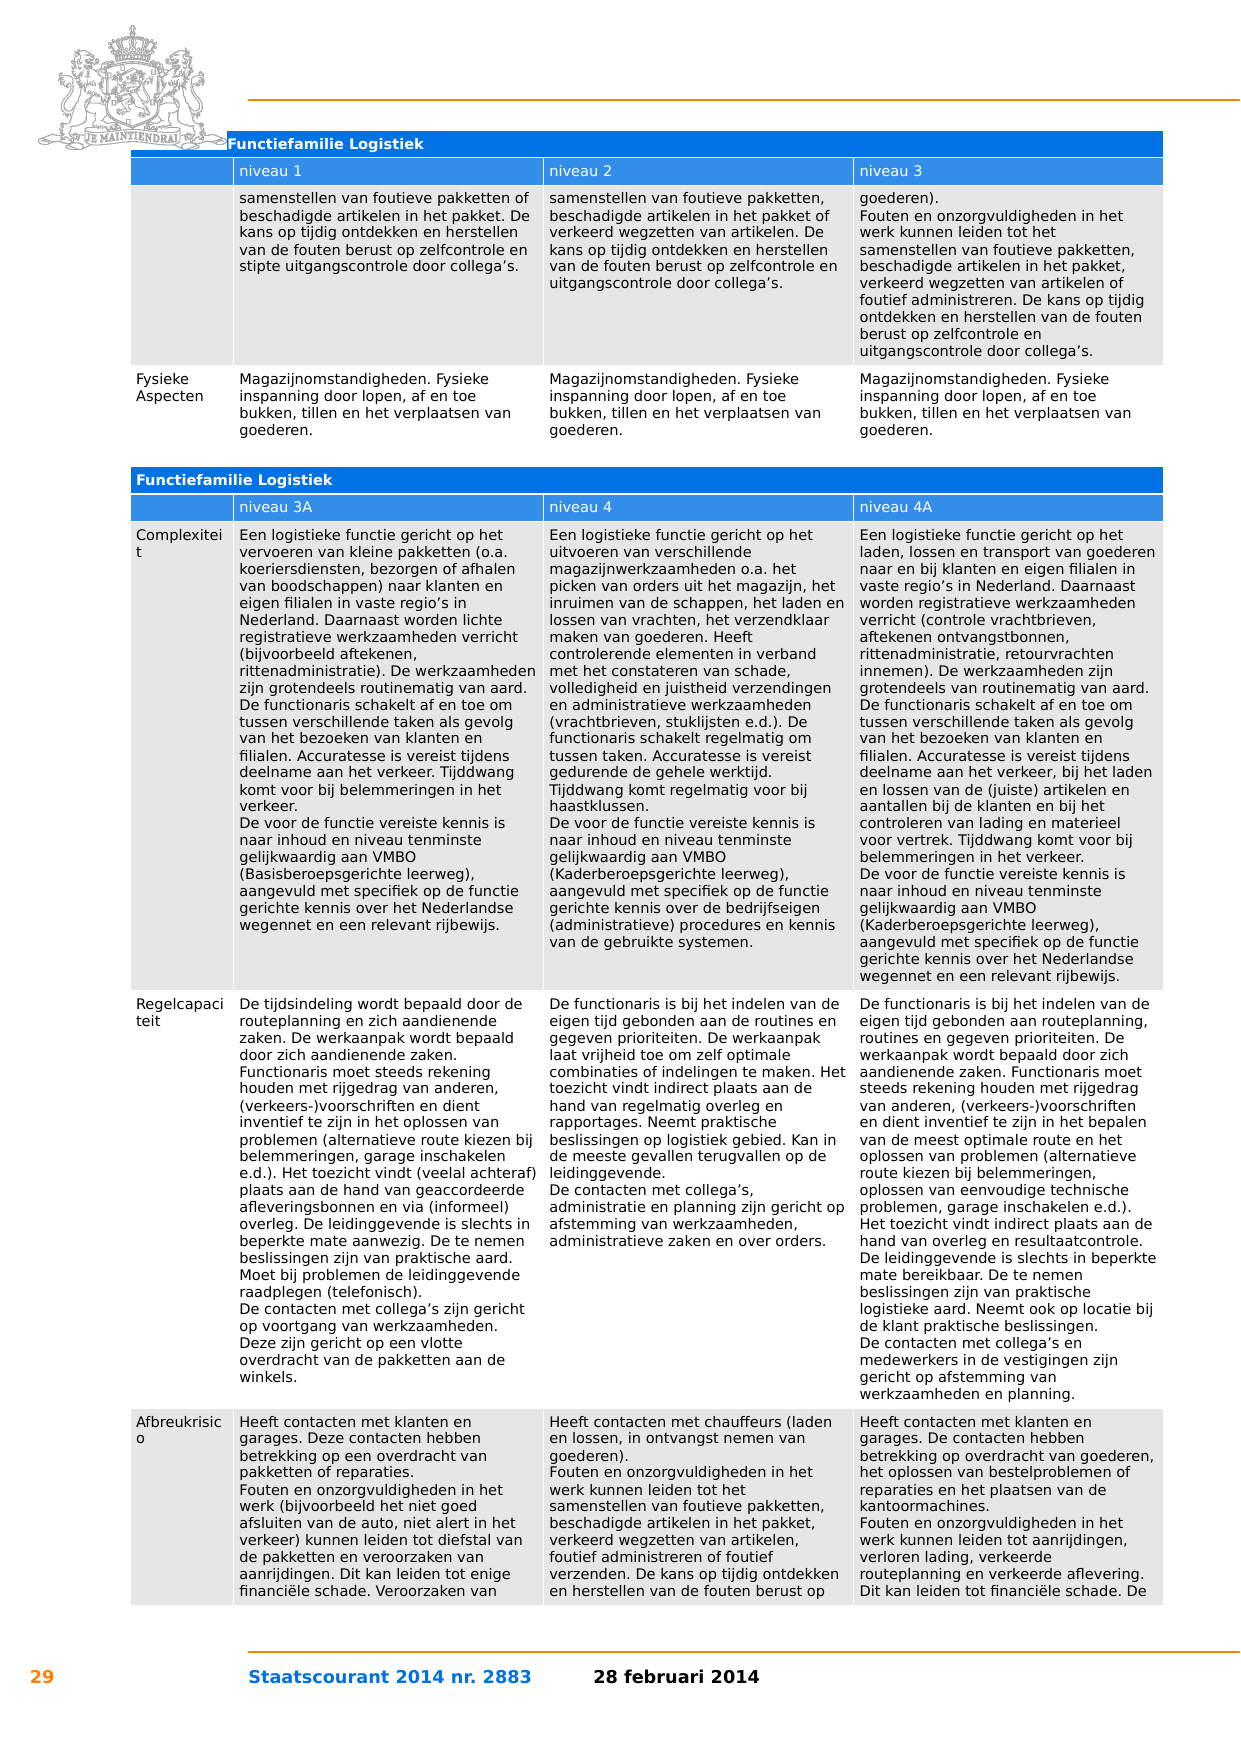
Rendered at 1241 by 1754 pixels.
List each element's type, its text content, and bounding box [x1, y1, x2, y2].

table_cell samenstellen van foutieve pakketten, beschadigde artikelen in het pakket of verkeerd wegzetten van artikelen. De kans op tijdig ontdekken en herstellen van de fouten berust op zelfcontrole en uitgangscontrole door collega’s. [544, 186, 853, 365]
table_header Functiefamilie Logistiek [131, 467, 1163, 493]
table_cell Heeft contacten met chauffeurs (laden en lossen, in ontvangst nemen van goederen). Fouten en onzorgvuldigheden in het werk kunnen leiden tot het samenstellen van foutieve pakketten, beschadigde artikelen in het pakket, verkeerd wegzetten van artikelen, foutief administreren of foutief verzenden. De kans op tijdig ontdekken en herstellen van de fouten berust op [544, 1409, 853, 1605]
picture [38, 25, 227, 150]
table_cell Een logistieke functie gericht op het laden, lossen en transport van goederen naar en bij klanten en eigen filialen in vaste regio’s in Nederland. Daarnaast worden registratieve werkzaamheden verricht (controle vrachtbrieven, aftekenen ontvangstbonnen, rittenadministratie, retourvrachten innemen). De werkzaamheden zijn grotendeels van routinematig van aard. De functionaris schakelt af en toe om tussen verschillende taken als gevolg van het bezoeken van klanten en filialen. Accuratesse is vereist tijdens deelname aan het verkeer, bij het laden en lossen van de (juiste) artikelen en aantallen bij de klanten en bij het controleren van lading en materieel voor vertrek. Tijddwang komt voor bij belemmeringen in het verkeer. De voor de functie vereiste kennis is naar inhoud en niveau tenminste gelijkwaardig aan VMBO (Kaderberoepsgerichte leerweg), aangevuld met specifiek op de functie gerichte kennis over het Nederlandse wegennet en een relevant rijbewijs. [854, 522, 1163, 990]
table_cell niveau 3 [854, 158, 1163, 185]
table_header Functiefamilie Logistiek [131, 131, 1163, 157]
table_cell Magazijnomstandigheden. Fysieke inspanning door lopen, af en toe bukken, tillen en het verplaatsen van goederen. [544, 366, 853, 443]
table_cell Fysieke Aspecten [131, 366, 233, 443]
table_cell [131, 158, 233, 185]
table_cell Afbreukrisico [131, 1409, 233, 1605]
table_cell Heeft contacten met klanten en garages. Deze contacten hebben betrekking op een overdracht van pakketten of reparaties. Fouten en onzorgvuldigheden in het werk (bijvoorbeeld het niet goed afsluiten van de auto, niet alert in het verkeer) kunnen leiden tot diefstal van de pakketten en veroorzaken van aanrijdingen. Dit kan leiden tot enige financiële schade. Veroorzaken van [234, 1409, 543, 1605]
table_cell Heeft contacten met klanten en garages. De contacten hebben betrekking op overdracht van goederen, het oplossen van bestelproblemen of reparaties en het plaatsen van de kantoormachines. Fouten en onzorgvuldigheden in het werk kunnen leiden tot aanrijdingen, verloren lading, verkeerde routeplanning en verkeerde aflevering. Dit kan leiden tot financiële schade. De [854, 1409, 1163, 1605]
table_cell Een logistieke functie gericht op het uitvoeren van verschillende magazijnwerkzaamheden o.a. het picken van orders uit het magazijn, het inruimen van de schappen, het laden en lossen van vrachten, het verzendklaar maken van goederen. Heeft controlerende elementen in verband met het constateren van schade, volledigheid en juistheid verzendingen en administratieve werkzaamheden (vrachtbrieven, stuklijsten e.d.). De functionaris schakelt regelmatig om tussen taken. Accuratesse is vereist gedurende de gehele werktijd. Tijddwang komt regelmatig voor bij haastklussen. De voor de functie vereiste kennis is naar inhoud en niveau tenminste gelijkwaardig aan VMBO (Kaderberoepsgerichte leerweg), aangevuld met specifiek op de functie gerichte kennis over de bedrijfseigen (administratieve) procedures en kennis van de gebruikte systemen. [544, 522, 853, 990]
table_cell Magazijnomstandigheden. Fysieke inspanning door lopen, af en toe bukken, tillen en het verplaatsen van goederen. [854, 366, 1163, 443]
table_cell Een logistieke functie gericht op het vervoeren van kleine pakketten (o.a. koeriersdiensten, bezorgen of afhalen van boodschappen) naar klanten en eigen filialen in vaste regio’s in Nederland. Daarnaast worden lichte registratieve werkzaamheden verricht (bijvoorbeeld aftekenen, rittenadministratie). De werkzaamheden zijn grotendeels routinematig van aard. De functionaris schakelt af en toe om tussen verschillende taken als gevolg van het bezoeken van klanten en filialen. Accuratesse is vereist tijdens deelname aan het verkeer. Tijddwang komt voor bij belemmeringen in het verkeer. De voor de functie vereiste kennis is naar inhoud en niveau tenminste gelijkwaardig aan VMBO (Basisberoepsgerichte leerweg), aangevuld met specifiek op de functie gerichte kennis over het Nederlandse wegennet en een relevant rijbewijs. [234, 522, 543, 990]
table_cell niveau 4A [854, 495, 1163, 521]
table_cell De functionaris is bij het indelen van de eigen tijd gebonden aan routeplanning, routines en gegeven prioriteiten. De werkaanpak wordt bepaald door zich aandienende zaken. Functionaris moet steeds rekening houden met rijgedrag van anderen, (verkeers-)voorschriften en dient inventief te zijn in het bepalen van de meest optimale route en het oplossen van problemen (alternatieve route kiezen bij belemmeringen, oplossen van eenvoudige technische problemen, garage inschakelen e.d.). Het toezicht vindt indirect plaats aan de hand van overleg en resultaatcontrole. De leidinggevende is slechts in beperkte mate bereikbaar. De te nemen beslissingen zijn van praktische logistieke aard. Neemt ook op locatie bij de klant praktische beslissingen. De contacten met collega’s en medewerkers in de vestigingen zijn gericht op afstemming van werkzaamheden en planning. [854, 991, 1163, 1408]
table_cell niveau 4 [544, 495, 853, 521]
table_cell De functionaris is bij het indelen van de eigen tijd gebonden aan de routines en gegeven prioriteiten. De werkaanpak laat vrijheid toe om zelf optimale combinaties of indelingen te maken. Het toezicht vindt indirect plaats aan de hand van regelmatig overleg en rapportages. Neemt praktische beslissingen op logistiek gebied. Kan in de meeste gevallen terugvallen op de leidinggevende. De contacten met collega’s, administratie en planning zijn gericht op afstemming van werkzaamheden, administratieve zaken en over orders. [544, 991, 853, 1408]
table_cell Magazijnomstandigheden. Fysieke inspanning door lopen, af en toe bukken, tillen en het verplaatsen van goederen. [234, 366, 543, 443]
table_cell niveau 3A [234, 495, 543, 521]
table_cell [131, 186, 233, 365]
table_cell Complexiteit [131, 522, 233, 990]
table_cell De tijdsindeling wordt bepaald door de routeplanning en zich aandienende zaken. De werkaanpak wordt bepaald door zich aandienende zaken. Functionaris moet steeds rekening houden met rijgedrag van anderen, (verkeers-)voorschriften en dient inventief te zijn in het oplossen van problemen (alternatieve route kiezen bij belemmeringen, garage inschakelen e.d.). Het toezicht vindt (veelal achteraf) plaats aan de hand van geaccordeerde afleveringsbonnen en via (informeel) overleg. De leidinggevende is slechts in beperkte mate aanwezig. De te nemen beslissingen zijn van praktische aard. Moet bij problemen de leidinggevende raadplegen (telefonisch). De contacten met collega’s zijn gericht op voortgang van werkzaamheden. Deze zijn gericht op een vlotte overdracht van de pakketten aan de winkels. [234, 991, 543, 1408]
table_cell [131, 495, 233, 521]
table_cell Regelcapaciteit [131, 991, 233, 1408]
table_cell niveau 1 [234, 158, 543, 185]
table_cell goederen). Fouten en onzorgvuldigheden in het werk kunnen leiden tot het samenstellen van foutieve pakketten, beschadigde artikelen in het pakket, verkeerd wegzetten van artikelen of foutief administreren. De kans op tijdig ontdekken en herstellen van de fouten berust op zelfcontrole en uitgangscontrole door collega’s. [854, 186, 1163, 365]
table_cell niveau 2 [544, 158, 853, 185]
table_cell samenstellen van foutieve pakketten of beschadigde artikelen in het pakket. De kans op tijdig ontdekken en herstellen van de fouten berust op zelfcontrole en stipte uitgangscontrole door collega’s. [234, 186, 543, 365]
